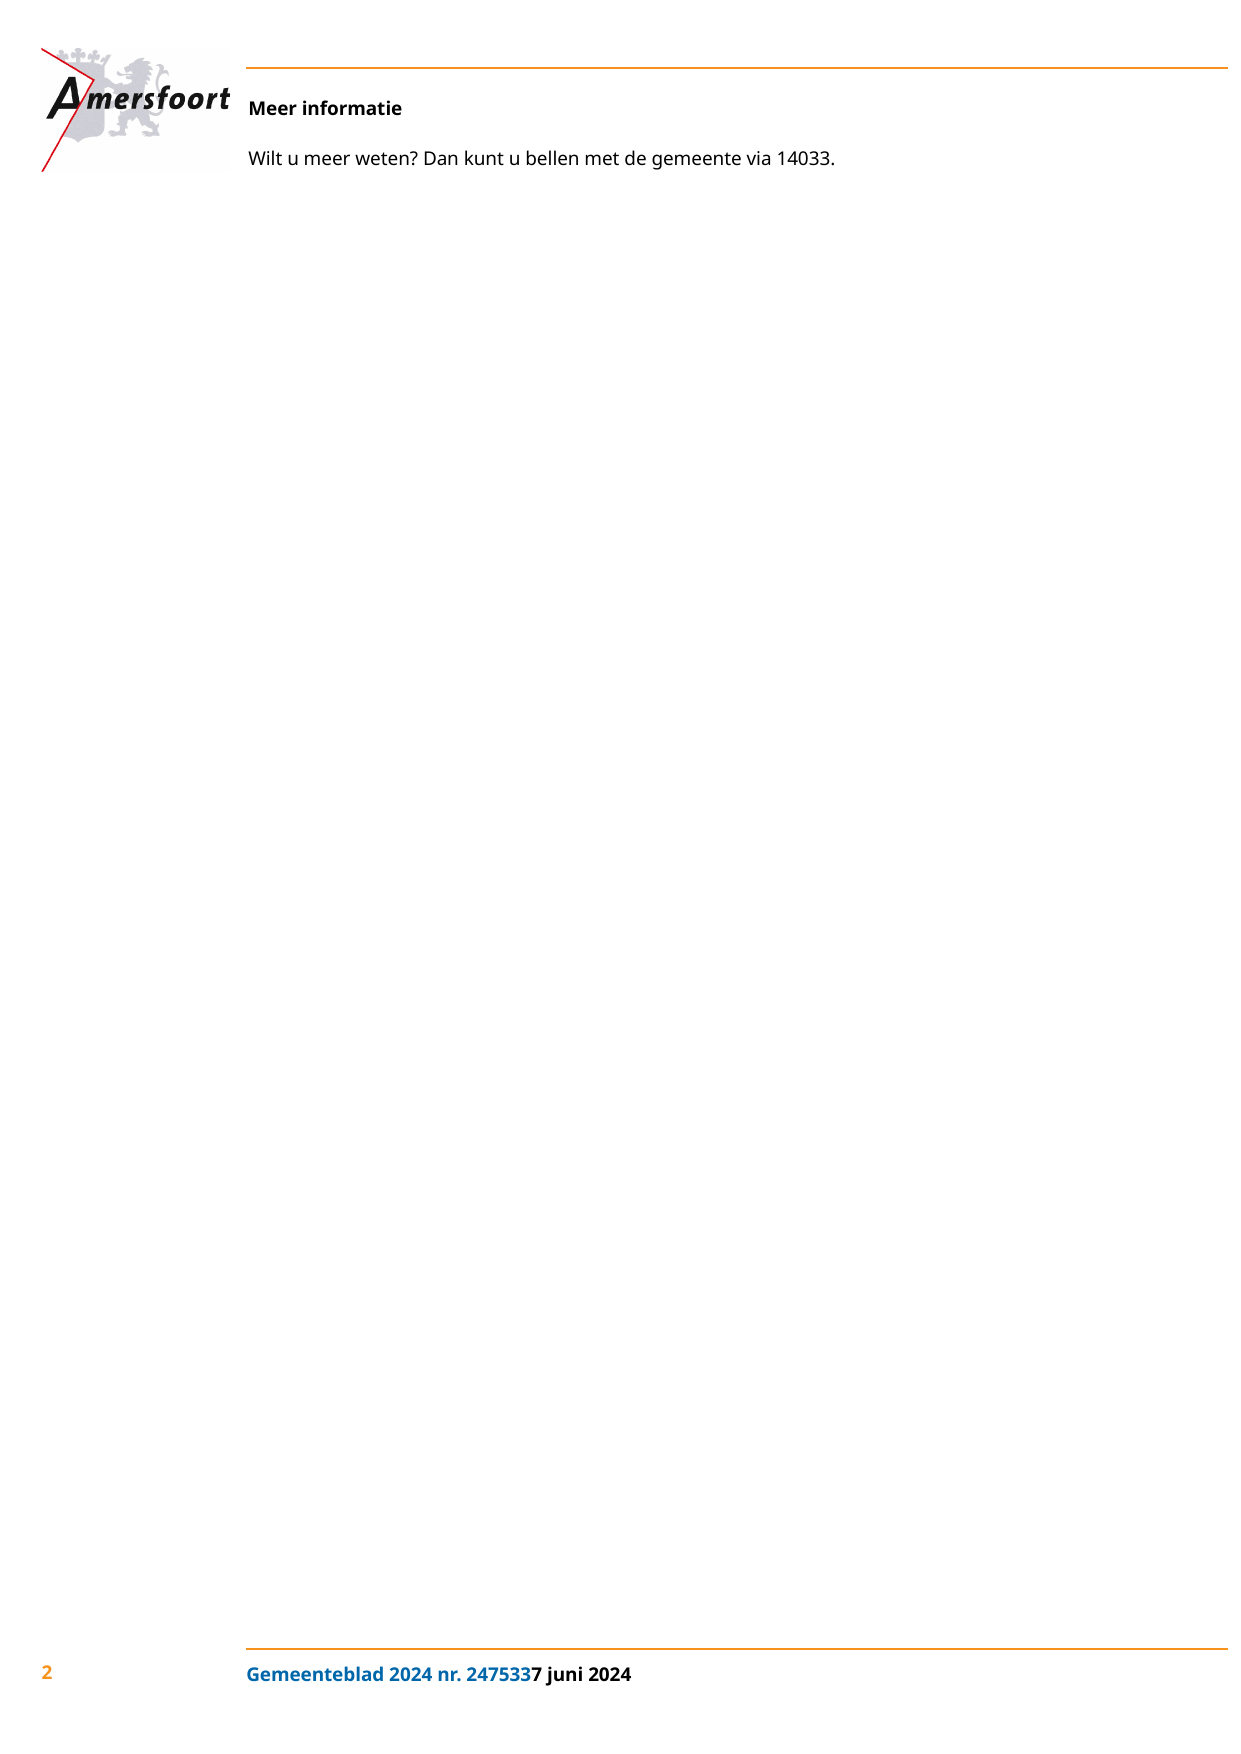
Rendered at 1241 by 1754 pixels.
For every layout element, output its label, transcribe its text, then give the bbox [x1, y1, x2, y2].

text Meer informatie [248, 95, 1152, 121]
text Wilt u meer weten? Dan kunt u bellen met de gemeente via 14033. [248, 145, 1152, 171]
picture [41, 47, 231, 172]
